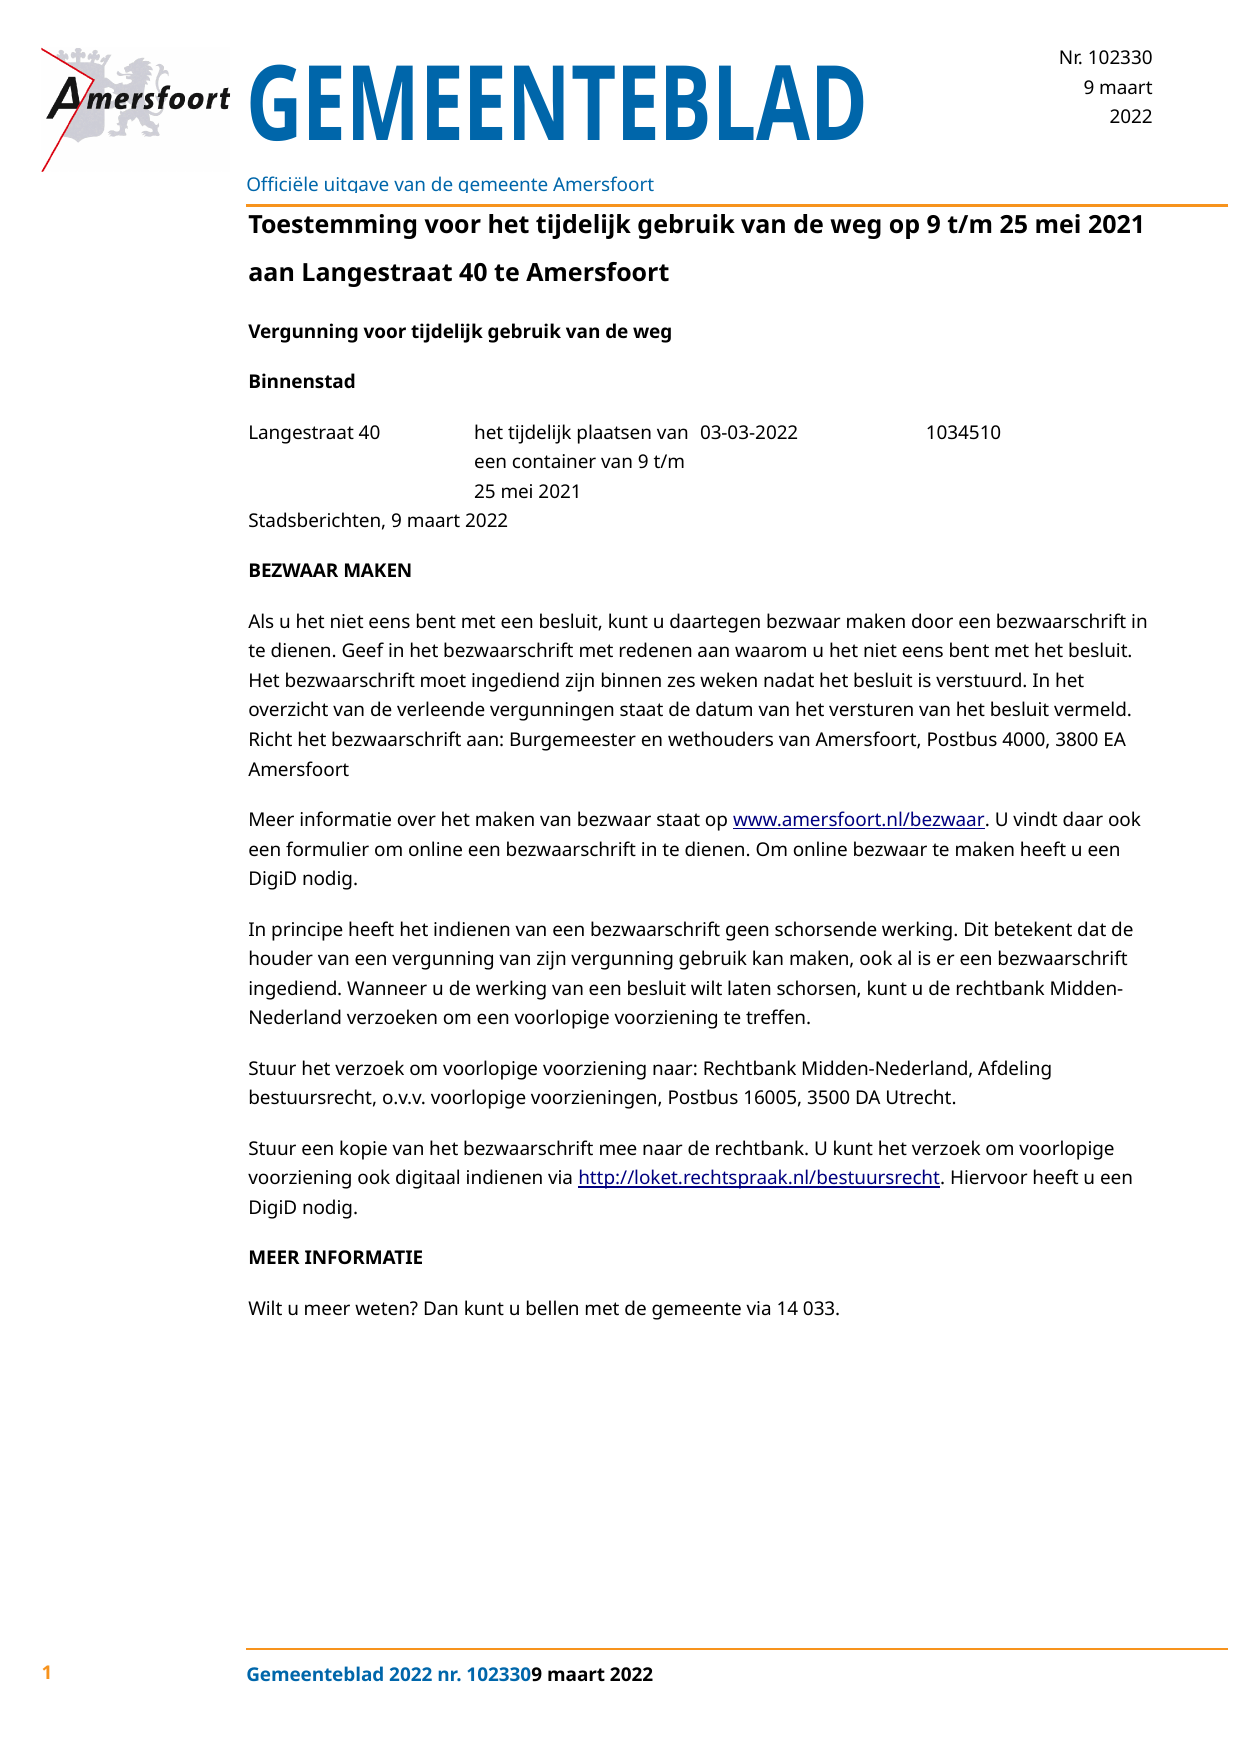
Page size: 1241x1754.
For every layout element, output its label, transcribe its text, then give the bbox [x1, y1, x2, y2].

table_header Langestraat 40 [248, 419, 474, 504]
text Wilt u meer weten? Dan kunt u bellen met de gemeente via 14 033. [248, 1295, 1152, 1321]
text Stuur een kopie van het bezwaarschrift mee naar de rechtbank. U kunt het verzoek om voorlopige voorziening ook digitaal indienen via http://loket.rechtspraak.nl/bestuursrecht. Hiervoor heeft u een DigiD nodig. [248, 1135, 1152, 1220]
text Stuur het verzoek om voorlopige voorziening naar: Rechtbank Midden-Nederland, Afdeling bestuursrecht, o.v.v. voorlopige voorzieningen, Postbus 16005, 3500 DA Utrecht. [248, 1055, 1152, 1110]
text Stadsberichten, 9 maart 2022 [248, 507, 1152, 533]
table_header het tijdelijk plaatsen van een container van 9 t/m 25 mei 2021 [474, 419, 700, 504]
text MEER INFORMATIE [248, 1244, 1152, 1270]
text Als u het niet eens bent met een besluit, kunt u daartegen bezwaar maken door een bezwaarschrift in te dienen. Geef in het bezwaarschrift met redenen aan waarom u het niet eens bent met het besluit. Het bezwaarschrift moet ingediend zijn binnen zes weken nadat het besluit is verstuurd. In het overzicht van de verleende vergunningen staat de datum van het versturen van het besluit vermeld. Richt het bezwaarschrift aan: Burgemeester en wethouders van Amersfoort, Postbus 4000, 3800 EA Amersfoort [248, 608, 1152, 781]
text Meer informatie over het maken van bezwaar staat op www.amersfoort.nl/bezwaar. U vindt daar ook een formulier om online een bezwaarschrift in te dienen. Om online bezwaar te maken heeft u een DigiD nodig. [248, 806, 1152, 891]
text Toestemming voor het tijdelijk gebruik van de weg op 9 t/m 25 mei 2021 aan Langestraat 40 te Amersfoort [248, 207, 1152, 288]
table_header 1034510 [926, 419, 1152, 504]
text Vergunning voor tijdelijk gebruik van de weg [248, 318, 1152, 344]
text BEZWAAR MAKEN [248, 557, 1152, 583]
table_header 03-03-2022 [700, 419, 926, 504]
picture [41, 47, 231, 172]
text In principe heeft het indienen van een bezwaarschrift geen schorsende werking. Dit betekent dat de houder van een vergunning van zijn vergunning gebruik kan maken, ook al is er een bezwaarschrift ingediend. Wanneer u de werking van een besluit wilt laten schorsen, kunt u de rechtbank Midden-Nederland verzoeken om een voorlopige voorziening te treffen. [248, 916, 1152, 1030]
text Binnenstad [248, 368, 1152, 394]
